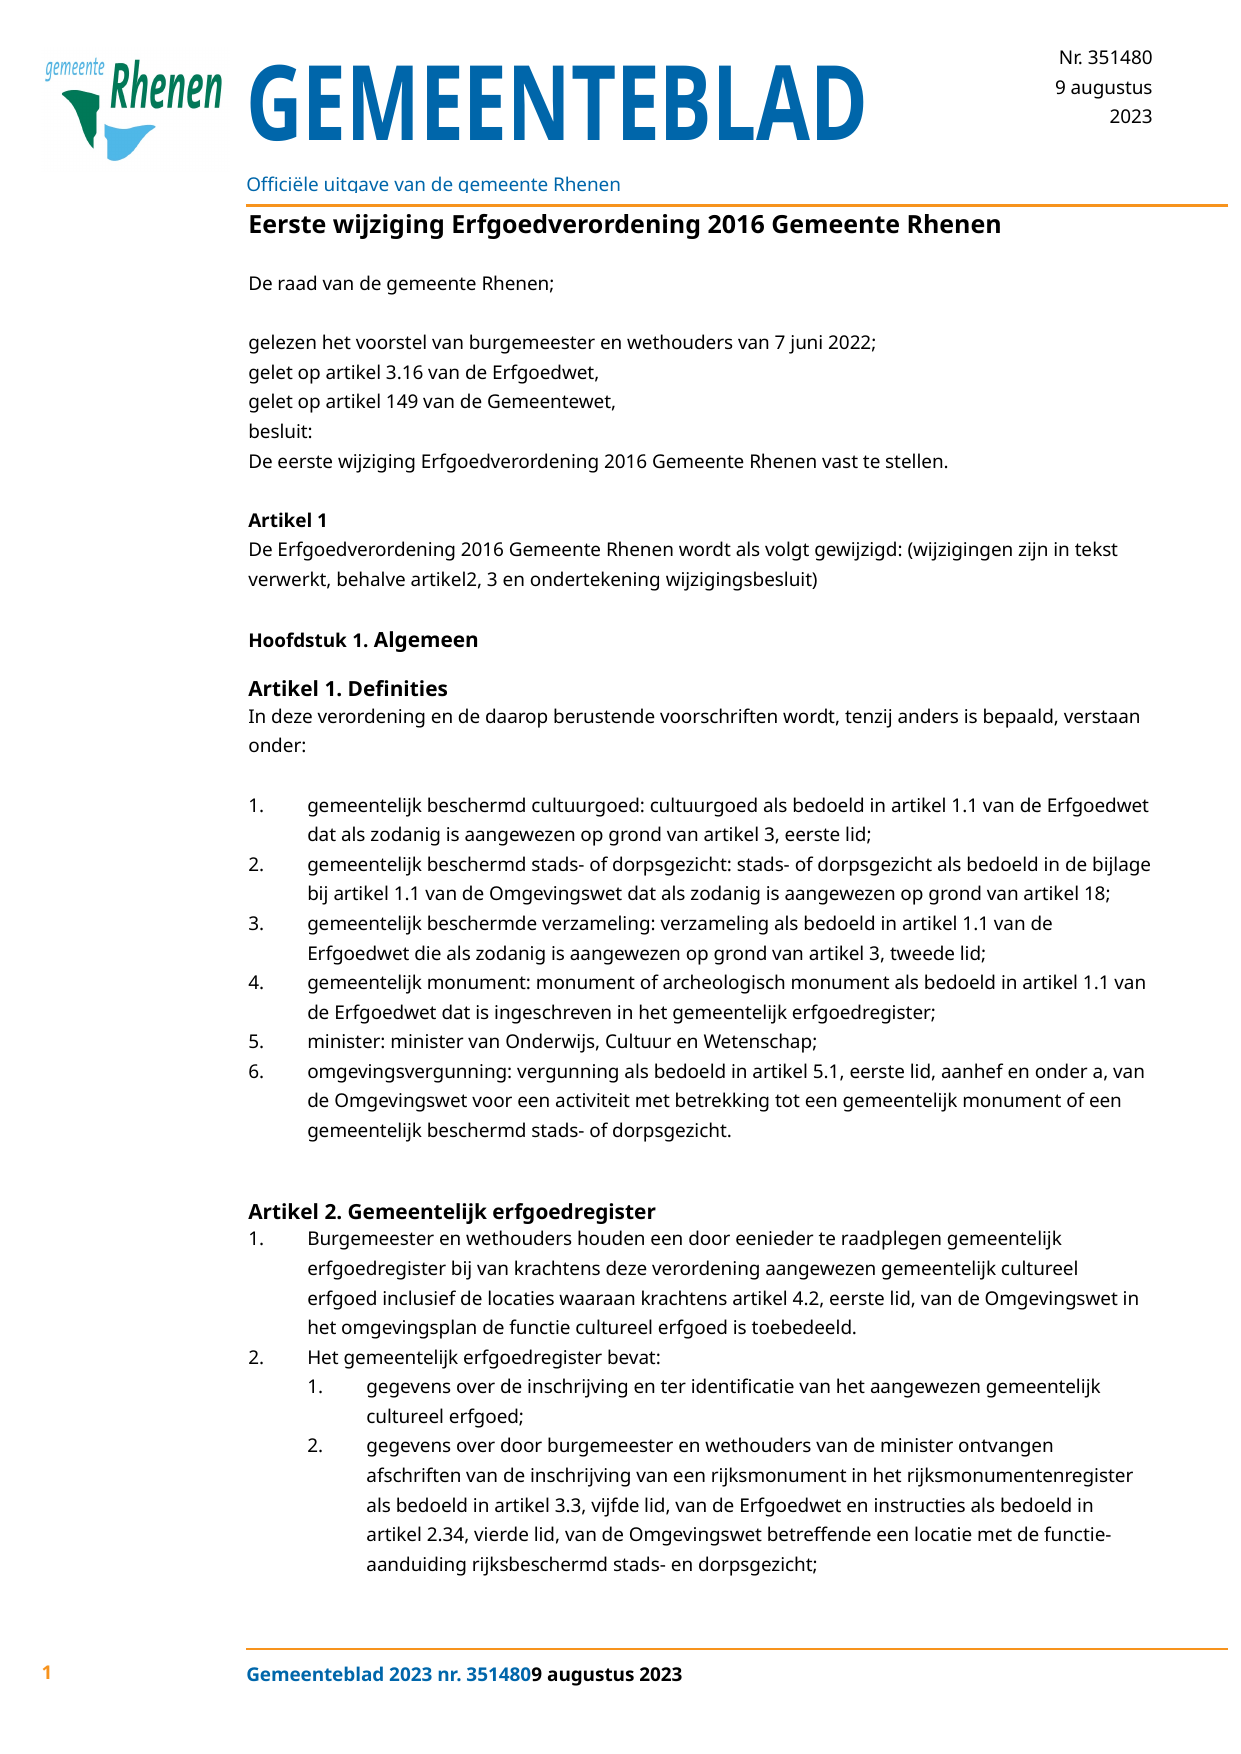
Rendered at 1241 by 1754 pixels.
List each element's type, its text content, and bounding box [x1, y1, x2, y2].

text De eerste wijziging Erfgoedverordening 2016 Gemeente Rhenen vast te stellen. [248, 448, 1152, 473]
list gegevens over door burgemeester en wethouders van de minister ontvangen afschriften van de inschrijving van een rijksmonument in het rijksmonumentenregister als bedoeld in artikel 3.3, vijfde lid, van de Erfgoedwet en instructies als bedoeld in artikel 2.34, vierde lid, van de Omgevingswet betreffende een locatie met de functie-aanduiding rijksbeschermd stads- en dorpsgezicht; [307, 1433, 1152, 1577]
list gemeentelijk beschermd cultuurgoed: cultuurgoed als bedoeld in artikel 1.1 van de Erfgoedwet dat als zodanig is aangewezen op grond van artikel 3, eerste lid; [248, 792, 1152, 847]
text Hoofdstuk 1. Algemeen [248, 625, 1152, 654]
text Artikel 1 [248, 507, 1152, 533]
text gelezen het voorstel van burgemeester en wethouders van 7 juni 2022; [248, 329, 1152, 355]
list gegevens over de inschrijving en ter identificatie van het aangewezen gemeentelijk cultureel erfgoed; [307, 1373, 1152, 1429]
text De Erfgoedverordening 2016 Gemeente Rhenen wordt als volgt gewijzigd: (wijzigingen zijn in tekst verwerkt, behalve artikel2, 3 en ondertekening wijzigingsbesluit) [248, 537, 1152, 592]
text In deze verordening en de daarop berustende voorschriften wordt, tenzij anders is bepaald, verstaan onder: [248, 703, 1152, 758]
list minister: minister van Onderwijs, Cultuur en Wetenschap; [248, 1028, 1152, 1054]
text Artikel 2. Gemeentelijk erfgoedregister [248, 1197, 1152, 1226]
list gemeentelijk monument: monument of archeologisch monument als bedoeld in artikel 1.1 van de Erfgoedwet dat is ingeschreven in het gemeentelijk erfgoedregister; [248, 969, 1152, 1024]
text besluit: [248, 418, 1152, 444]
list Het gemeentelijk erfgoedregister bevat: [248, 1344, 1152, 1370]
list omgevingsvergunning: vergunning als bedoeld in artikel 5.1, eerste lid, aanhef en onder a, van de Omgevingswet voor een activiteit met betrekking tot een gemeentelijk monument of een gemeentelijk beschermd stads- of dorpsgezicht. [248, 1058, 1152, 1143]
list gemeentelijk beschermd stads- of dorpsgezicht: stads- of dorpsgezicht als bedoeld in de bijlage bij artikel 1.1 van de Omgevingswet dat als zodanig is aangewezen op grond van artikel 18; [248, 851, 1152, 906]
list Burgemeester en wethouders houden een door eenieder te raadplegen gemeentelijk erfgoedregister bij van krachtens deze verordening aangewezen gemeentelijk cultureel erfgoed inclusief de locaties waaraan krachtens artikel 4.2, eerste lid, van de Omgevingswet in het omgevingsplan de functie cultureel erfgoed is toebedeeld. [248, 1226, 1152, 1340]
text gelet op artikel 3.16 van de Erfgoedwet, [248, 359, 1152, 385]
picture [41, 47, 231, 172]
list gemeentelijk beschermde verzameling: verzameling als bedoeld in artikel 1.1 van de Erfgoedwet die als zodanig is aangewezen op grond van artikel 3, tweede lid; [248, 910, 1152, 965]
text Eerste wijziging Erfgoedverordening 2016 Gemeente Rhenen [248, 207, 1152, 241]
text Artikel 1. Definities [248, 674, 1152, 703]
text gelet op artikel 149 van de Gemeentewet, [248, 389, 1152, 414]
text De raad van de gemeente Rhenen; [248, 270, 1152, 296]
